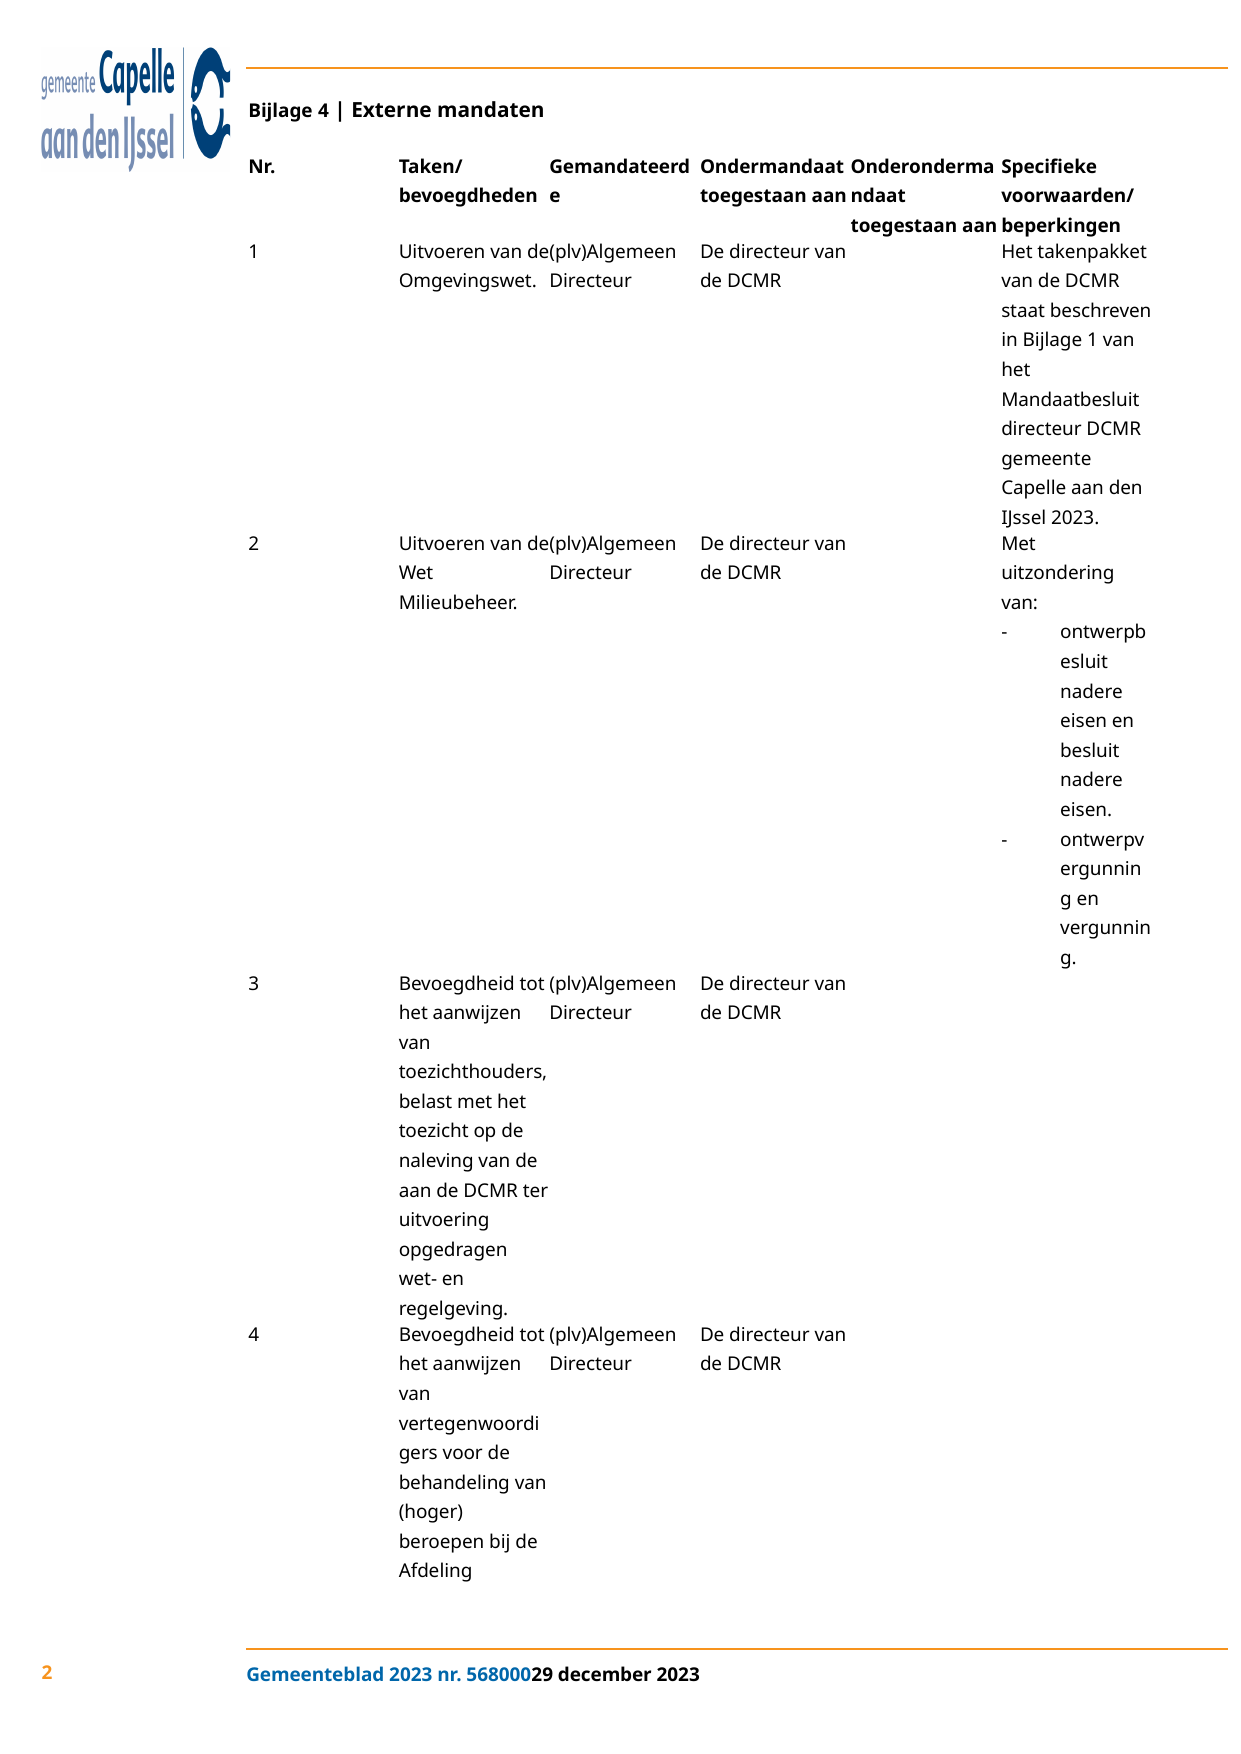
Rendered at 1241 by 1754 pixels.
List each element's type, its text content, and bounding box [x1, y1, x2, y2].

table_cell 3 [248, 970, 398, 1321]
text Bijlage 4 | Externe mandaten [248, 95, 1152, 123]
table_cell De directeur van de DCMR [700, 530, 850, 970]
table_cell (plv)Algemeen Directeur [549, 530, 700, 970]
table_cell (plv)Algemeen Directeur [549, 238, 700, 530]
table_cell 4 [248, 1321, 398, 1583]
table_cell Bevoegdheid tot het aanwijzen van vertegenwoordigers voor de behandeling van (hoger) beroepen bij de Afdeling [399, 1321, 549, 1583]
table_cell [850, 1321, 1001, 1583]
table_cell [1001, 970, 1152, 1321]
table_cell [850, 530, 1001, 970]
table_cell De directeur van de DCMR [700, 1321, 850, 1583]
picture [41, 47, 231, 172]
table_header Gemandateerde [549, 153, 700, 238]
table_cell De directeur van de DCMR [700, 970, 850, 1321]
table_cell 2 [248, 530, 398, 970]
table_header Onderondermandaat toegestaan aan [850, 153, 1001, 238]
table_cell (plv)Algemeen Directeur [549, 1321, 700, 1583]
table_cell Uitvoeren van de Omgevingswet. [399, 238, 549, 530]
table_header Specifieke voorwaarden/ beperkingen [1001, 153, 1152, 238]
table_cell 1 [248, 238, 398, 530]
table_cell (plv)Algemeen Directeur [549, 970, 700, 1321]
table_cell Uitvoeren van de Wet Milieubeheer. [399, 530, 549, 970]
table_cell Met uitzondering van: ontwerpbesluit nadere eisen en besluit nadere eisen. ontwerpvergunning en vergunning. [1001, 530, 1152, 970]
table_cell Bevoegdheid tot het aanwijzen van toezichthouders, belast met het toezicht op de naleving van de aan de DCMR ter uitvoering opgedragen wet- en regelgeving. [399, 970, 549, 1321]
table_cell [850, 238, 1001, 530]
table_header Nr. [248, 153, 398, 238]
table_header Ondermandaat toegestaan aan [700, 153, 850, 238]
table_cell Het takenpakket van de DCMR staat beschreven in Bijlage 1 van het Mandaatbesluit directeur DCMR gemeente Capelle aan den IJssel 2023. [1001, 238, 1152, 530]
table_header Taken/bevoegdheden [399, 153, 549, 238]
table_cell [850, 970, 1001, 1321]
table_cell [1001, 1321, 1152, 1583]
table_cell De directeur van de DCMR [700, 238, 850, 530]
